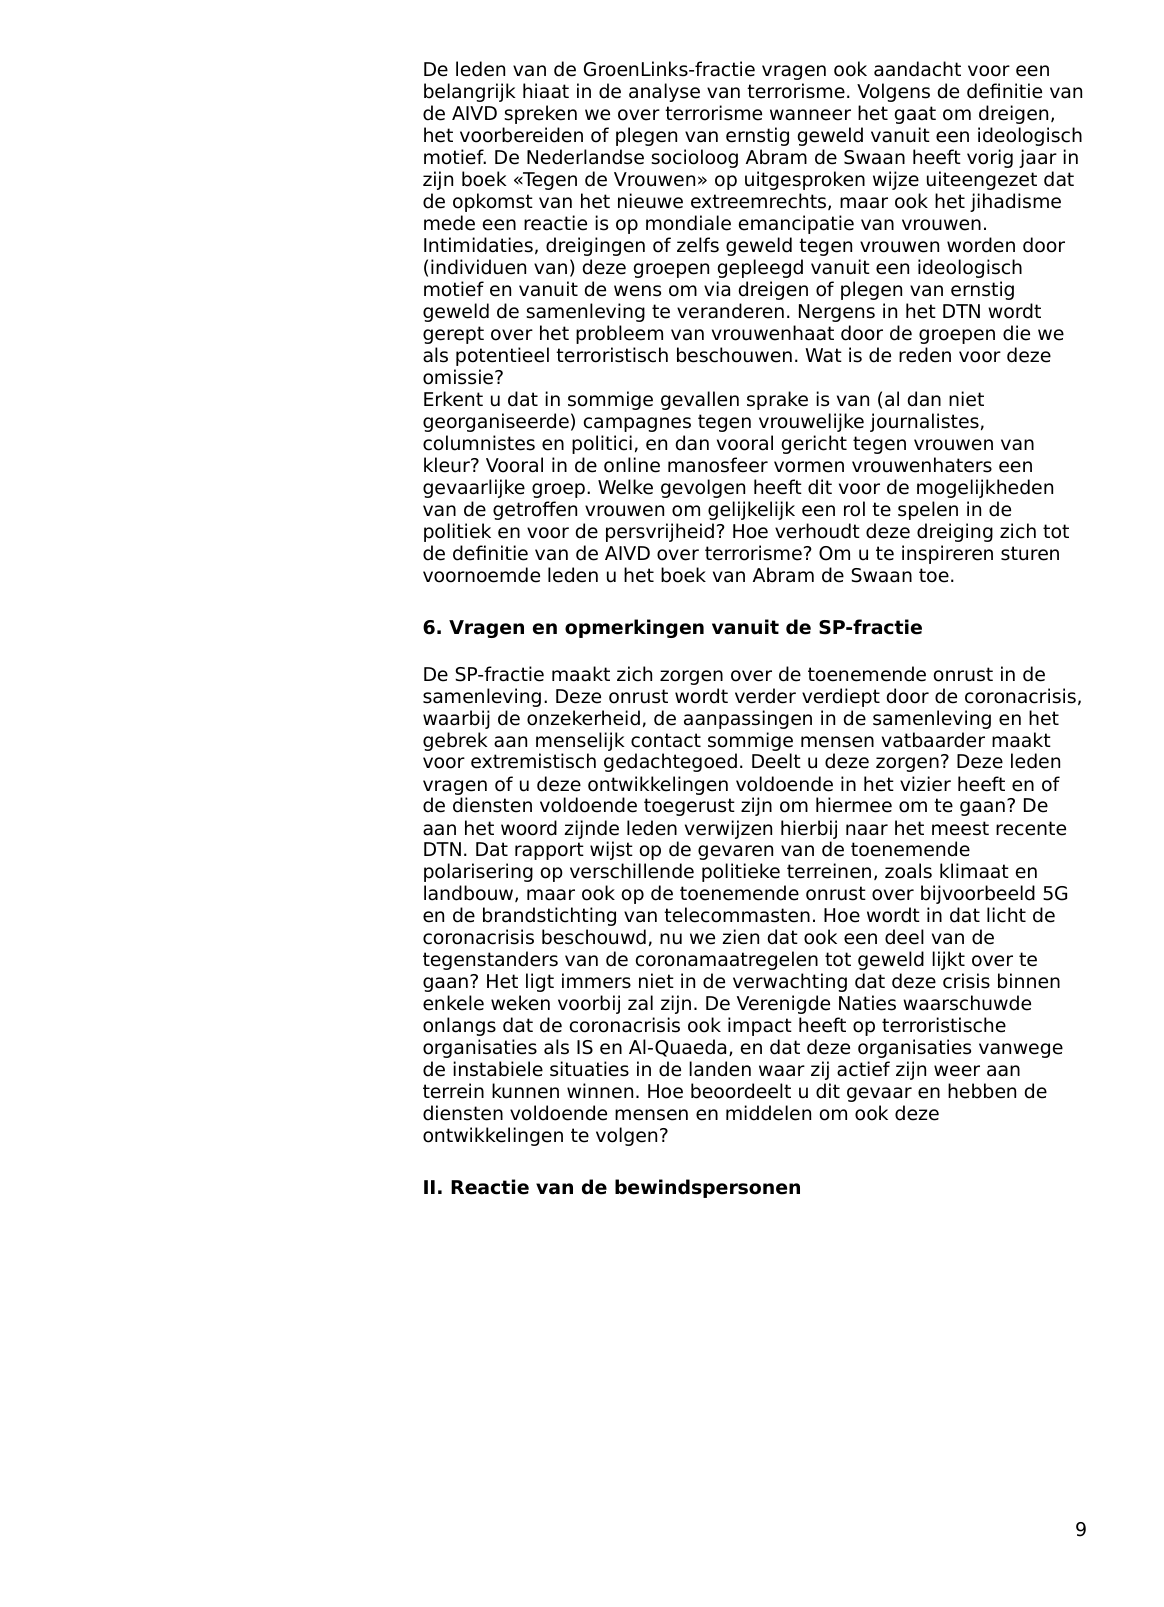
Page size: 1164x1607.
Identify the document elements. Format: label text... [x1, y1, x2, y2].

text Erkent u dat in sommige gevallen sprake is van (al dan niet georganiseerde) campagnes tegen vrouwelijke journalistes, columnistes en politici, en dan vooral gericht tegen vrouwen van kleur? Vooral in de online manosfeer vormen vrouwenhaters een gevaarlijke groep. Welke gevolgen heeft dit voor de mogelijkheden van de getroffen vrouwen om gelijkelijk een rol te spelen in de politiek en voor de persvrijheid? Hoe verhoudt deze dreiging zich tot de definitie van de AIVD over terrorisme? Om u te inspireren sturen voornoemde leden u het boek van Abram de Swaan toe. [422, 389, 1087, 587]
text De SP-fractie maakt zich zorgen over de toenemende onrust in de samenleving. Deze onrust wordt verder verdiept door de coronacrisis, waarbij de onzekerheid, de aanpassingen in de samenleving en het gebrek aan menselijk contact sommige mensen vatbaarder maakt voor extremistisch gedachtegoed. Deelt u deze zorgen? Deze leden vragen of u deze ontwikkelingen voldoende in het vizier heeft en of de diensten voldoende toegerust zijn om hiermee om te gaan? De aan het woord zijnde leden verwijzen hierbij naar het meest recente DTN. Dat rapport wijst op de gevaren van de toenemende polarisering op verschillende politieke terreinen, zoals klimaat en landbouw, maar ook op de toenemende onrust over bijvoorbeeld 5G en de brandstichting van telecommasten. Hoe wordt in dat licht de coronacrisis beschouwd, nu we zien dat ook een deel van de tegenstanders van de coronamaatregelen tot geweld lijkt over te gaan? Het ligt immers niet in de verwachting dat deze crisis binnen enkele weken voorbij zal zijn. De Verenigde Naties waarschuwde onlangs dat de coronacrisis ook impact heeft op terroristische organisaties als IS en Al-Quaeda, en dat deze organisaties vanwege de instabiele situaties in de landen waar zij actief zijn weer aan terrein kunnen winnen. Hoe beoordeelt u dit gevaar en hebben de diensten voldoende mensen en middelen om ook deze ontwikkelingen te volgen? [422, 663, 1087, 1147]
text De leden van de GroenLinks-fractie vragen ook aandacht voor een belangrijk hiaat in de analyse van terrorisme. Volgens de definitie van de AIVD spreken we over terrorisme wanneer het gaat om dreigen, het voorbereiden of plegen van ernstig geweld vanuit een ideologisch motief. De Nederlandse socioloog Abram de Swaan heeft vorig jaar in zijn boek «Tegen de Vrouwen» op uitgesproken wijze uiteengezet dat de opkomst van het nieuwe extreemrechts, maar ook het jihadisme mede een reactie is op mondiale emancipatie van vrouwen. Intimidaties, dreigingen of zelfs geweld tegen vrouwen worden door (individuen van) deze groepen gepleegd vanuit een ideologisch motief en vanuit de wens om via dreigen of plegen van ernstig geweld de samenleving te veranderen. Nergens in het DTN wordt gerept over het probleem van vrouwenhaat door de groepen die we als potentieel terroristisch beschouwen. Wat is de reden voor deze omissie? [422, 59, 1087, 389]
subtitle 6. Vragen en opmerkingen vanuit de SP-fractie [422, 617, 1087, 638]
subtitle II. Reactie van de bewindspersonen [422, 1177, 1087, 1199]
